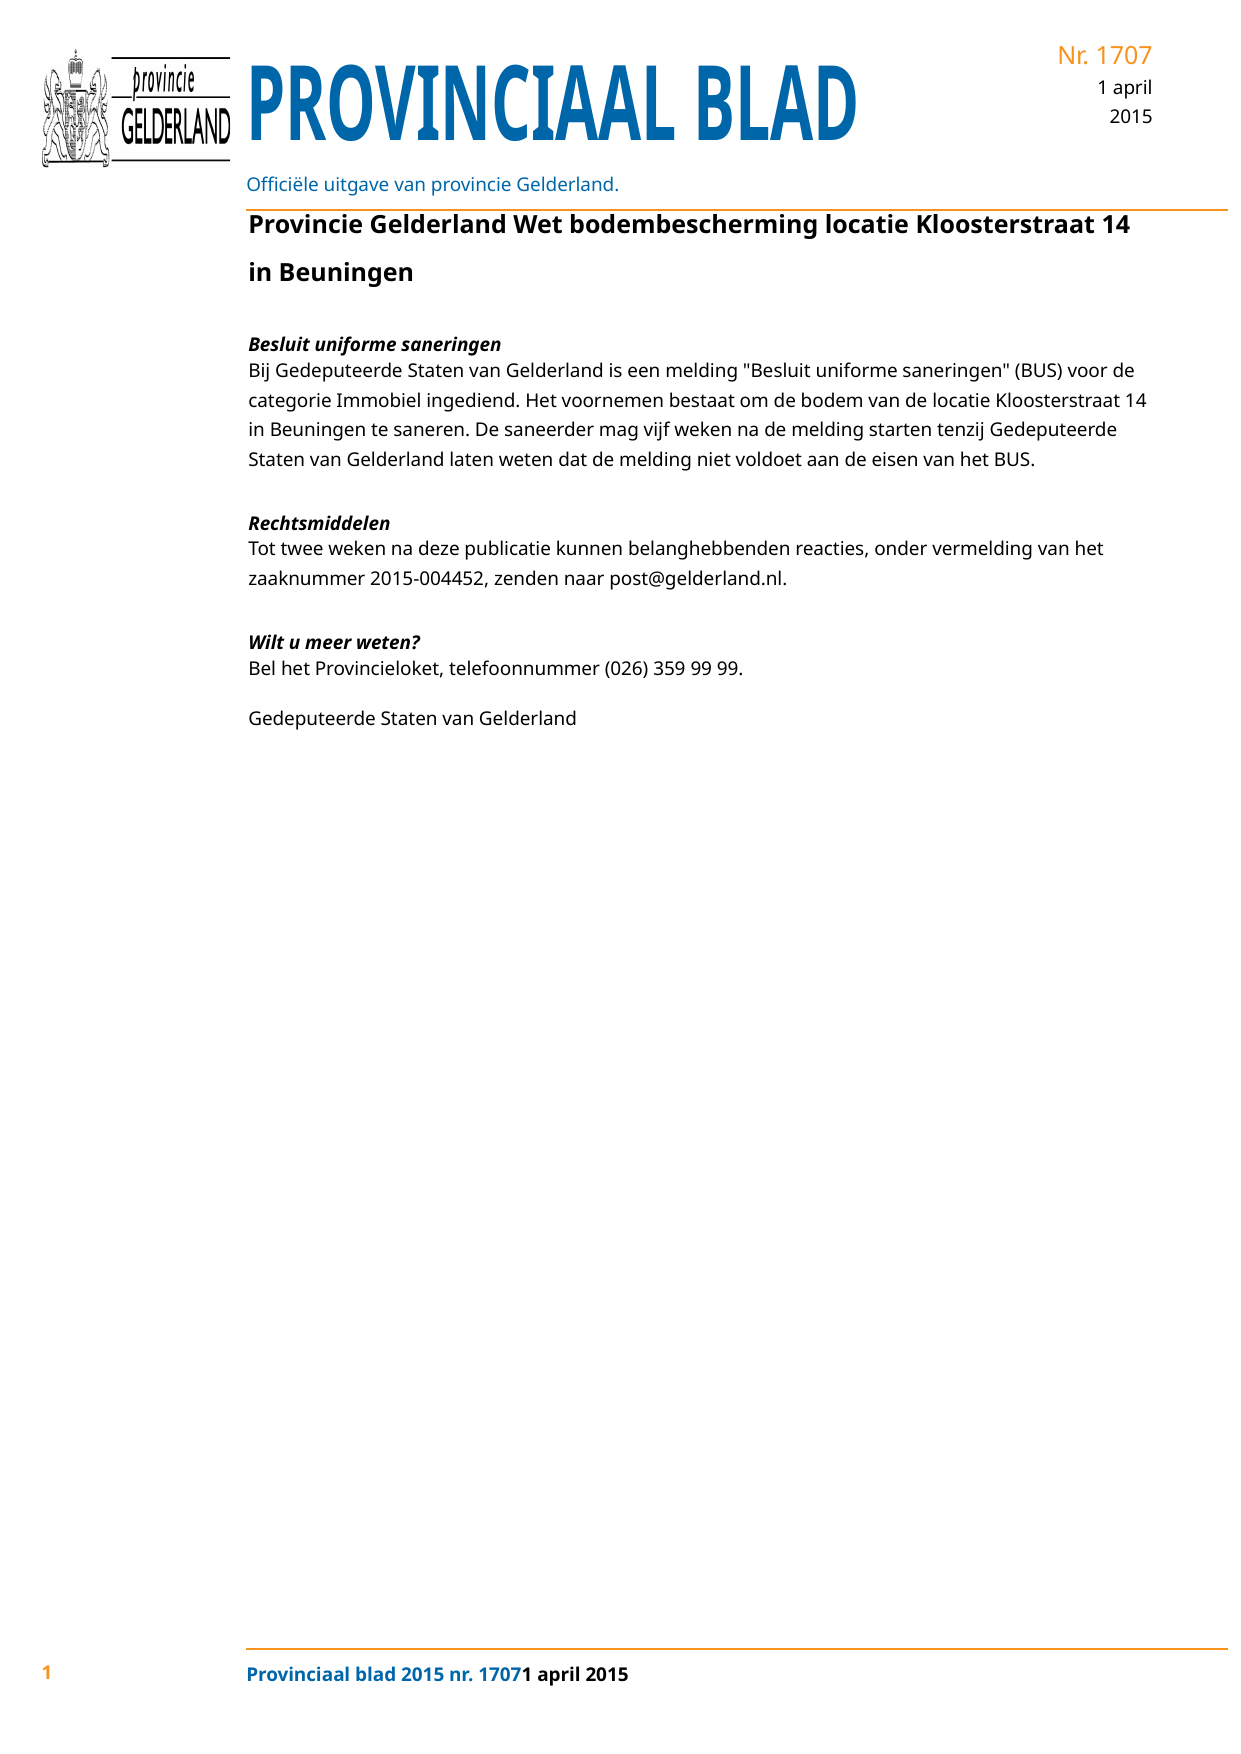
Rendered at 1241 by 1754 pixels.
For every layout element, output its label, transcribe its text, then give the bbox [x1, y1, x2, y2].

text Tot twee weken na deze publicatie kunnen belanghebbenden reacties, onder vermelding van het zaaknummer 2015-004452, zenden naar post@gelderland.nl. [248, 536, 1152, 591]
text Rechtsmiddelen [248, 510, 1152, 536]
text Bel het Provincieloket, telefoonnummer (026) 359 99 99. [248, 655, 1152, 681]
picture [41, 47, 231, 172]
text Bij Gedeputeerde Staten van Gelderland is een melding "Besluit uniforme saneringen" (BUS) voor de categorie Immobiel ingediend. Het voornemen bestaat om de bodem van de locatie Kloosterstraat 14 in Beuningen te saneren. De saneerder mag vijf weken na de melding starten tenzij Gedeputeerde Staten van Gelderland laten weten dat de melding niet voldoet aan de eisen van het BUS. [248, 357, 1152, 472]
text Gedeputeerde Staten van Gelderland [248, 705, 1152, 731]
text Wilt u meer weten? [248, 629, 1152, 655]
text Provincie Gelderland Wet bodembescherming locatie Kloosterstraat 14 in Beuningen [248, 211, 1152, 288]
text Besluit uniforme saneringen [248, 331, 1152, 357]
